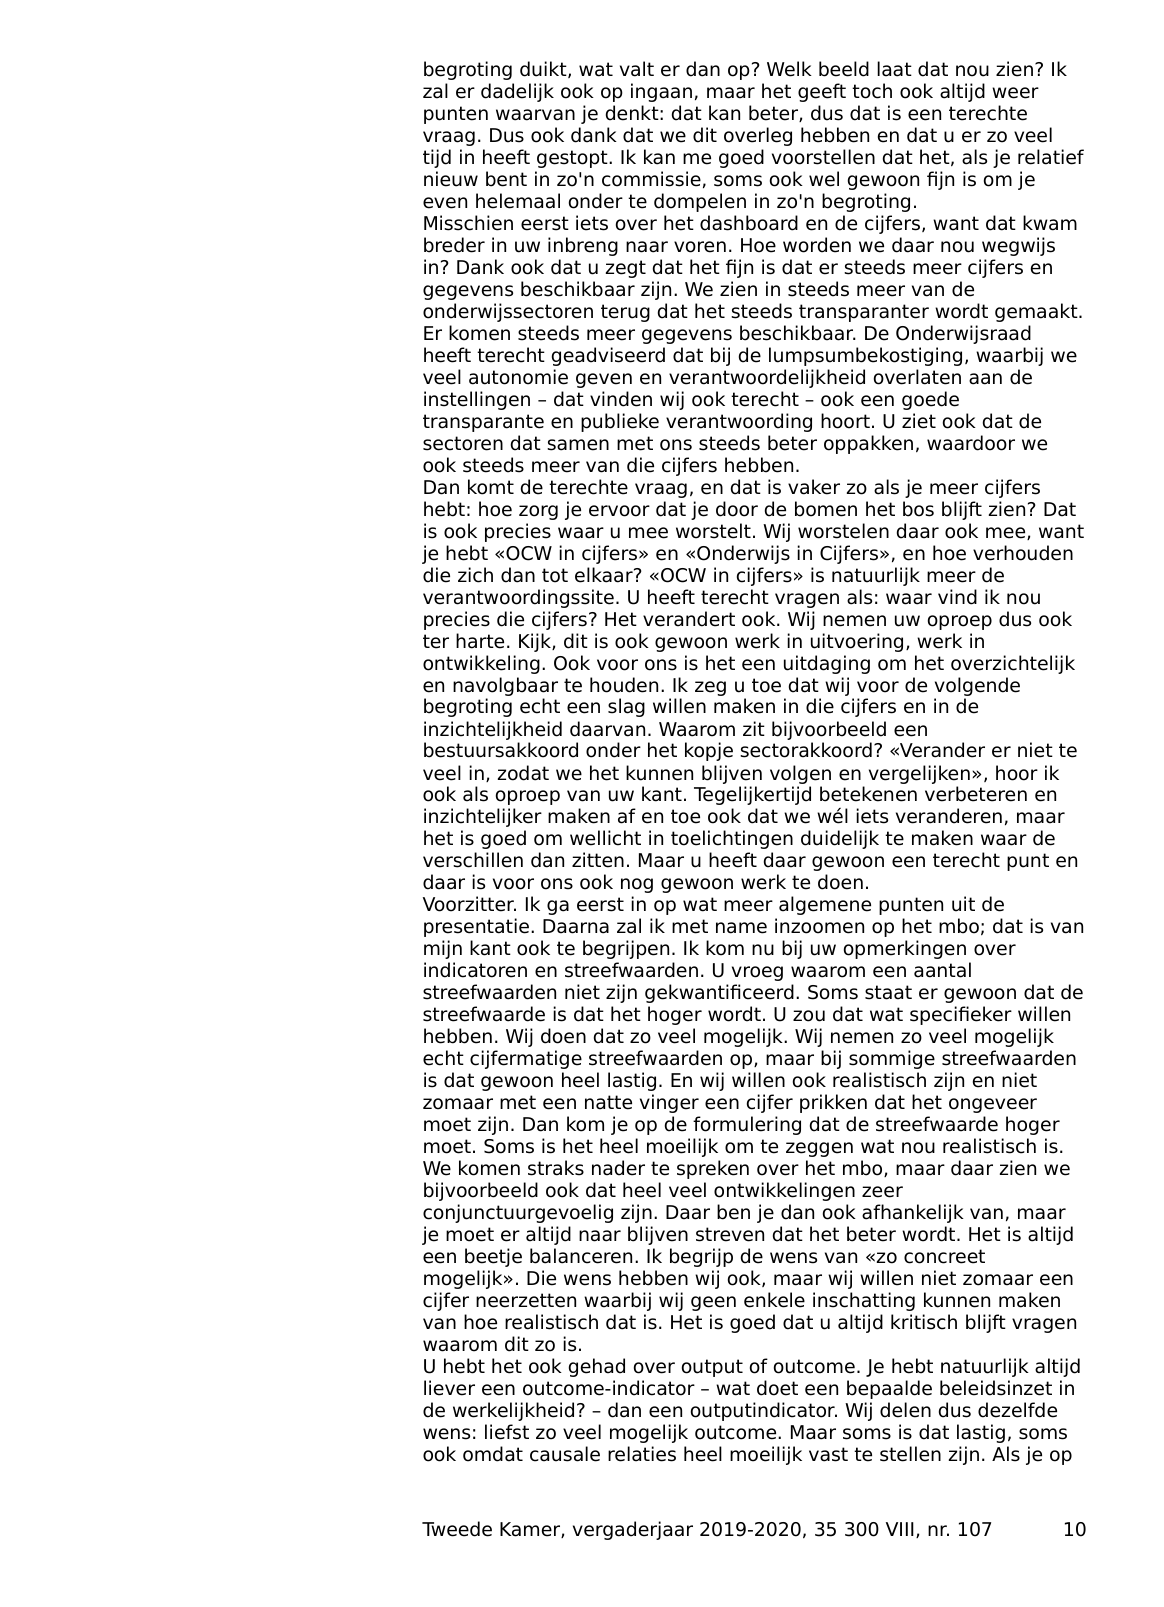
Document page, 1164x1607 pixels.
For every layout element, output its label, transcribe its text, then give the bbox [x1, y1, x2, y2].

text Misschien eerst iets over het dashboard en de cijfers, want dat kwam breder in uw inbreng naar voren. Hoe worden we daar nou wegwijs in? Dank ook dat u zegt dat het fijn is dat er steeds meer cijfers en gegevens beschikbaar zijn. We zien in steeds meer van de onderwijssectoren terug dat het steeds transparanter wordt gemaakt. Er komen steeds meer gegevens beschikbaar. De Onderwijsraad heeft terecht geadviseerd dat bij de lumpsumbekostiging, waarbij we veel autonomie geven en verantwoordelijkheid overlaten aan de instellingen – dat vinden wij ook terecht – ook een goede transparante en publieke verantwoording hoort. U ziet ook dat de sectoren dat samen met ons steeds beter oppakken, waardoor we ook steeds meer van die cijfers hebben. [422, 213, 1087, 477]
text Voorzitter. Ik ga eerst in op wat meer algemene punten uit de presentatie. Daarna zal ik met name inzoomen op het mbo; dat is van mijn kant ook te begrijpen. Ik kom nu bij uw opmerkingen over indicatoren en streefwaarden. U vroeg waarom een aantal streefwaarden niet zijn gekwantificeerd. Soms staat er gewoon dat de streefwaarde is dat het hoger wordt. U zou dat wat specifieker willen hebben. Wij doen dat zo veel mogelijk. Wij nemen zo veel mogelijk echt cijfermatige streefwaarden op, maar bij sommige streefwaarden is dat gewoon heel lastig. En wij willen ook realistisch zijn en niet zomaar met een natte vinger een cijfer prikken dat het ongeveer moet zijn. Dan kom je op de formulering dat de streefwaarde hoger moet. Soms is het heel moeilijk om te zeggen wat nou realistisch is. We komen straks nader te spreken over het mbo, maar daar zien we bijvoorbeeld ook dat heel veel ontwikkelingen zeer conjunctuurgevoelig zijn. Daar ben je dan ook afhankelijk van, maar je moet er altijd naar blijven streven dat het beter wordt. Het is altijd een beetje balanceren. Ik begrijp de wens van «zo concreet mogelijk». Die wens hebben wij ook, maar wij willen niet zomaar een cijfer neerzetten waarbij wij geen enkele inschatting kunnen maken van hoe realistisch dat is. Het is goed dat u altijd kritisch blijft vragen waarom dit zo is. [422, 894, 1087, 1356]
text U hebt het ook gehad over output of outcome. Je hebt natuurlijk altijd liever een outcome-indicator – wat doet een bepaalde beleidsinzet in de werkelijkheid? – dan een outputindicator. Wij delen dus dezelfde wens: liefst zo veel mogelijk outcome. Maar soms is dat lastig, soms ook omdat causale relaties heel moeilijk vast te stellen zijn. Als je op [422, 1356, 1087, 1466]
text begroting duikt, wat valt er dan op? Welk beeld laat dat nou zien? Ik zal er dadelijk ook op ingaan, maar het geeft toch ook altijd weer punten waarvan je denkt: dat kan beter, dus dat is een terechte vraag. Dus ook dank dat we dit overleg hebben en dat u er zo veel tijd in heeft gestopt. Ik kan me goed voorstellen dat het, als je relatief nieuw bent in zo'n commissie, soms ook wel gewoon fijn is om je even helemaal onder te dompelen in zo'n begroting. [422, 59, 1087, 213]
text Dan komt de terechte vraag, en dat is vaker zo als je meer cijfers hebt: hoe zorg je ervoor dat je door de bomen het bos blijft zien? Dat is ook precies waar u mee worstelt. Wij worstelen daar ook mee, want je hebt «OCW in cijfers» en «Onderwijs in Cijfers», en hoe verhouden die zich dan tot elkaar? «OCW in cijfers» is natuurlijk meer de verantwoordingssite. U heeft terecht vragen als: waar vind ik nou precies die cijfers? Het verandert ook. Wij nemen uw oproep dus ook ter harte. Kijk, dit is ook gewoon werk in uitvoering, werk in ontwikkeling. Ook voor ons is het een uitdaging om het overzichtelijk en navolgbaar te houden. Ik zeg u toe dat wij voor de volgende begroting echt een slag willen maken in die cijfers en in de inzichtelijkheid daarvan. Waarom zit bijvoorbeeld een bestuursakkoord onder het kopje sectorakkoord? «Verander er niet te veel in, zodat we het kunnen blijven volgen en vergelijken», hoor ik ook als oproep van uw kant. Tegelijkertijd betekenen verbeteren en inzichtelijker maken af en toe ook dat we wél iets veranderen, maar het is goed om wellicht in toelichtingen duidelijk te maken waar de verschillen dan zitten. Maar u heeft daar gewoon een terecht punt en daar is voor ons ook nog gewoon werk te doen. [422, 477, 1087, 894]
